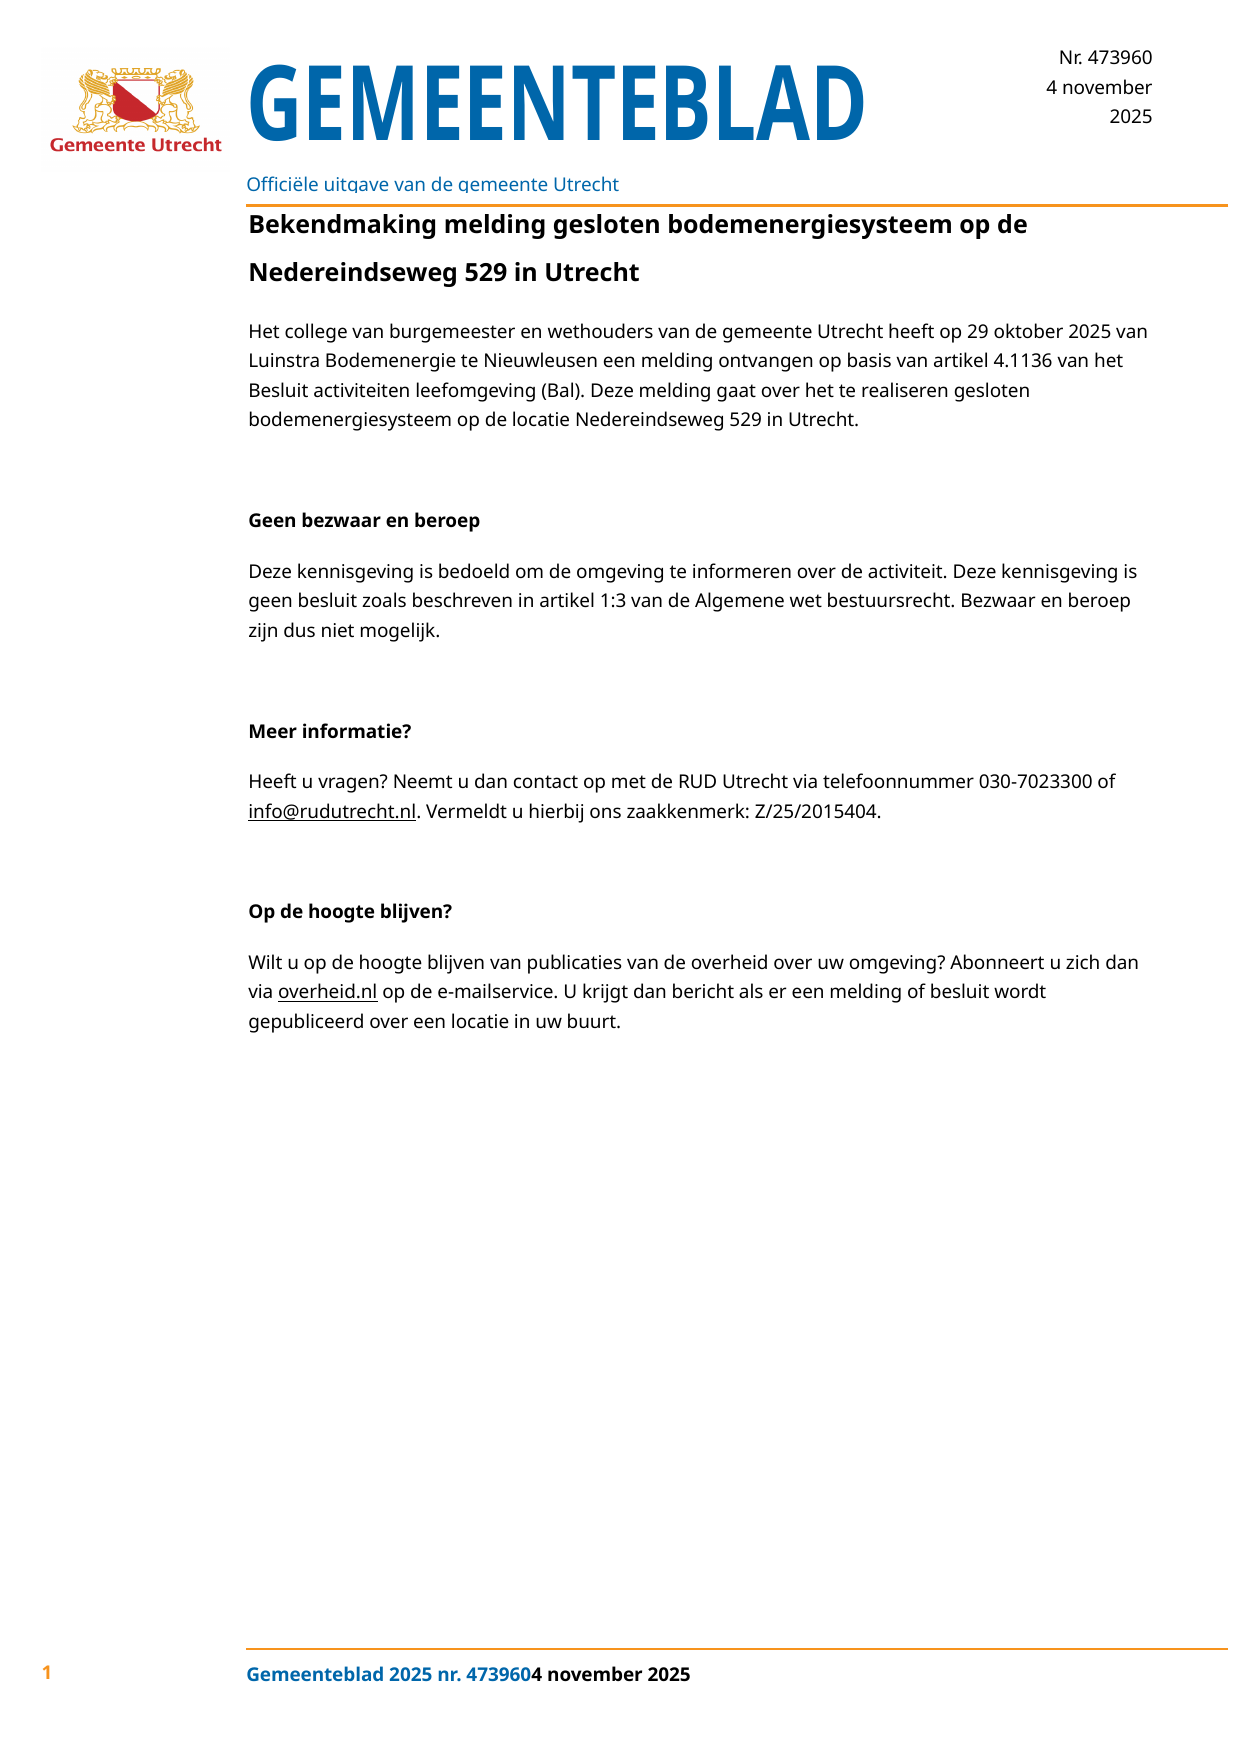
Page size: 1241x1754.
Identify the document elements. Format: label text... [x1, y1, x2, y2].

text Bekendmaking melding gesloten bodemenergiesysteem op de Nedereindseweg 529 in Utrecht [248, 207, 1152, 288]
text Het college van burgemeester en wethouders van de gemeente Utrecht heeft op 29 oktober 2025 van Luinstra Bodemenergie te Nieuwleusen een melding ontvangen op basis van artikel 4.1136 van het Besluit activiteiten leefomgeving (Bal). Deze melding gaat over het te realiseren gesloten bodemenergiesysteem op de locatie Nedereindseweg 529 in Utrecht. [248, 318, 1152, 432]
text Meer informatie? [248, 718, 1152, 744]
text Heeft u vragen? Neemt u dan contact op met de RUD Utrecht via telefoonnummer 030-7023300 of info@rudutrecht.nl. Vermeldt u hierbij ons zaakkenmerk: Z/25/2015404. [248, 768, 1152, 824]
text Geen bezwaar en beroep [248, 507, 1152, 533]
picture [41, 47, 231, 172]
text Wilt u op de hoogte blijven van publicaties van de overheid over uw omgeving? Abonneert u zich dan via overheid.nl op de e-mailservice. U krijgt dan bericht als er een melding of besluit wordt gepubliceerd over een locatie in uw buurt. [248, 949, 1152, 1034]
text Op de hoogte blijven? [248, 899, 1152, 924]
text Deze kennisgeving is bedoeld om de omgeving te informeren over de activiteit. Deze kennisgeving is geen besluit zoals beschreven in artikel 1:3 van de Algemene wet bestuursrecht. Bezwaar en beroep zijn dus niet mogelijk. [248, 558, 1152, 643]
